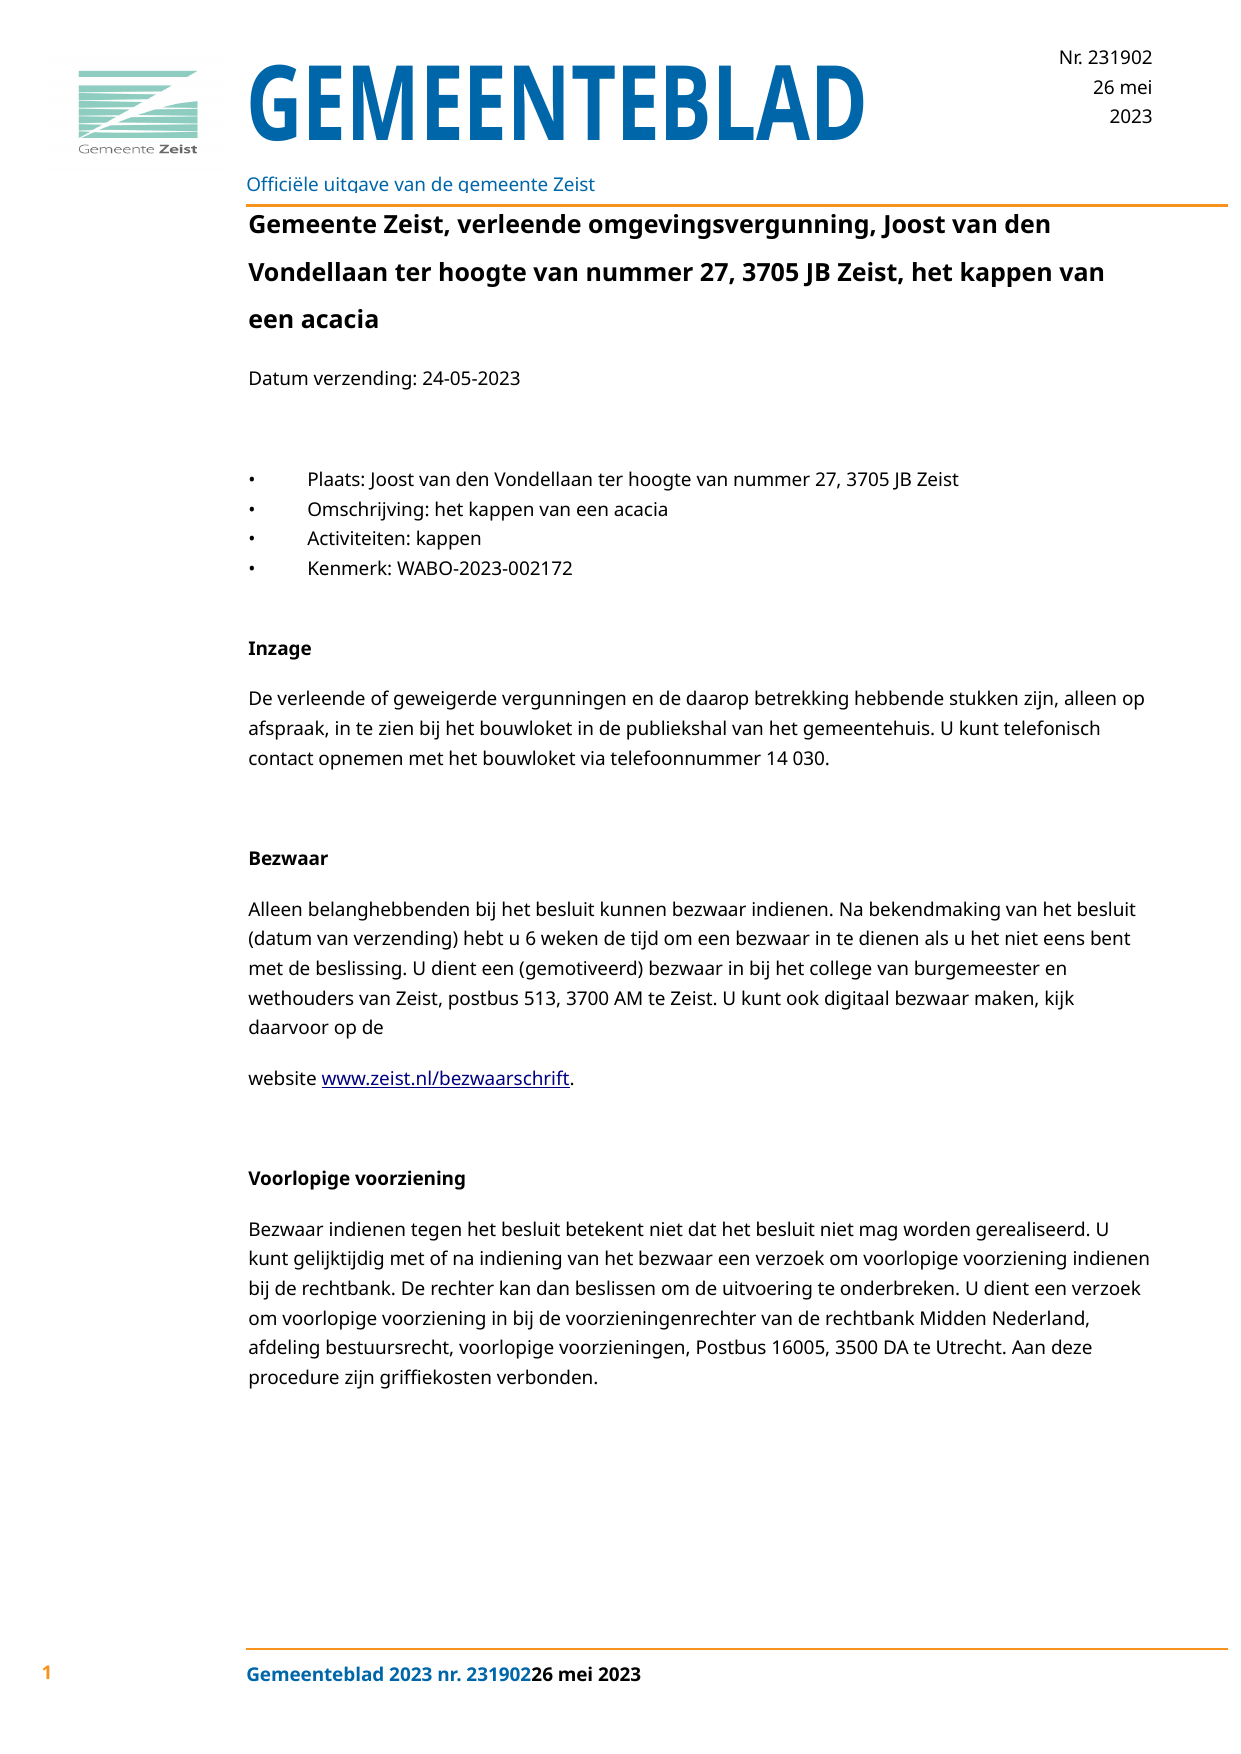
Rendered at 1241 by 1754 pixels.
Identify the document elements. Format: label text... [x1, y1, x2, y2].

text De verleende of geweigerde vergunningen en de daarop betrekking hebbende stukken zijn, alleen op afspraak, in te zien bij het bouwloket in de publiekshal van het gemeentehuis. U kunt telefonisch contact opnemen met het bouwloket via telefoonnummer 14 030. [248, 686, 1152, 770]
text Datum verzending: 24-05-2023 [248, 366, 1152, 391]
text Bezwaar indienen tegen het besluit betekent niet dat het besluit niet mag worden gerealiseerd. U kunt gelijktijdig met of na indiening van het bezwaar een verzoek om voorlopige voorziening indienen bij de rechtbank. De rechter kan dan beslissen om de uitvoering te onderbreken. U dient een verzoek om voorlopige voorziening in bij de voorzieningenrechter van de rechtbank Midden Nederland, afdeling bestuursrecht, voorlopige voorzieningen, Postbus 16005, 3500 DA te Utrecht. Aan deze procedure zijn griffiekosten verbonden. [248, 1216, 1152, 1389]
text Voorlopige voorziening [248, 1166, 1152, 1191]
text Inzage [248, 635, 1152, 661]
text website www.zeist.nl/bezwaarschrift. [248, 1065, 1152, 1090]
list Omschrijving: het kappen van een acacia [248, 496, 1152, 522]
text Bezwaar [248, 846, 1152, 871]
text Alleen belanghebbenden bij het besluit kunnen bezwaar indienen. Na bekendmaking van het besluit (datum van verzending) hebt u 6 weken de tijd om een bezwaar in te dienen als u het niet eens bent met de beslissing. U dient een (gemotiveerd) bezwaar in bij het college van burgemeester en wethouders van Zeist, postbus 513, 3700 AM te Zeist. U kunt ook digitaal bezwaar maken, kijk daarvoor op de [248, 896, 1152, 1040]
picture [41, 47, 231, 172]
list Plaats: Joost van den Vondellaan ter hoogte van nummer 27, 3705 JB Zeist [248, 466, 1152, 492]
list Kenmerk: WABO-2023-002172 [248, 555, 1152, 581]
list Activiteiten: kappen [248, 526, 1152, 551]
text Gemeente Zeist, verleende omgevingsvergunning, Joost van den Vondellaan ter hoogte van nummer 27, 3705 JB Zeist, het kappen van een acacia [248, 207, 1152, 336]
